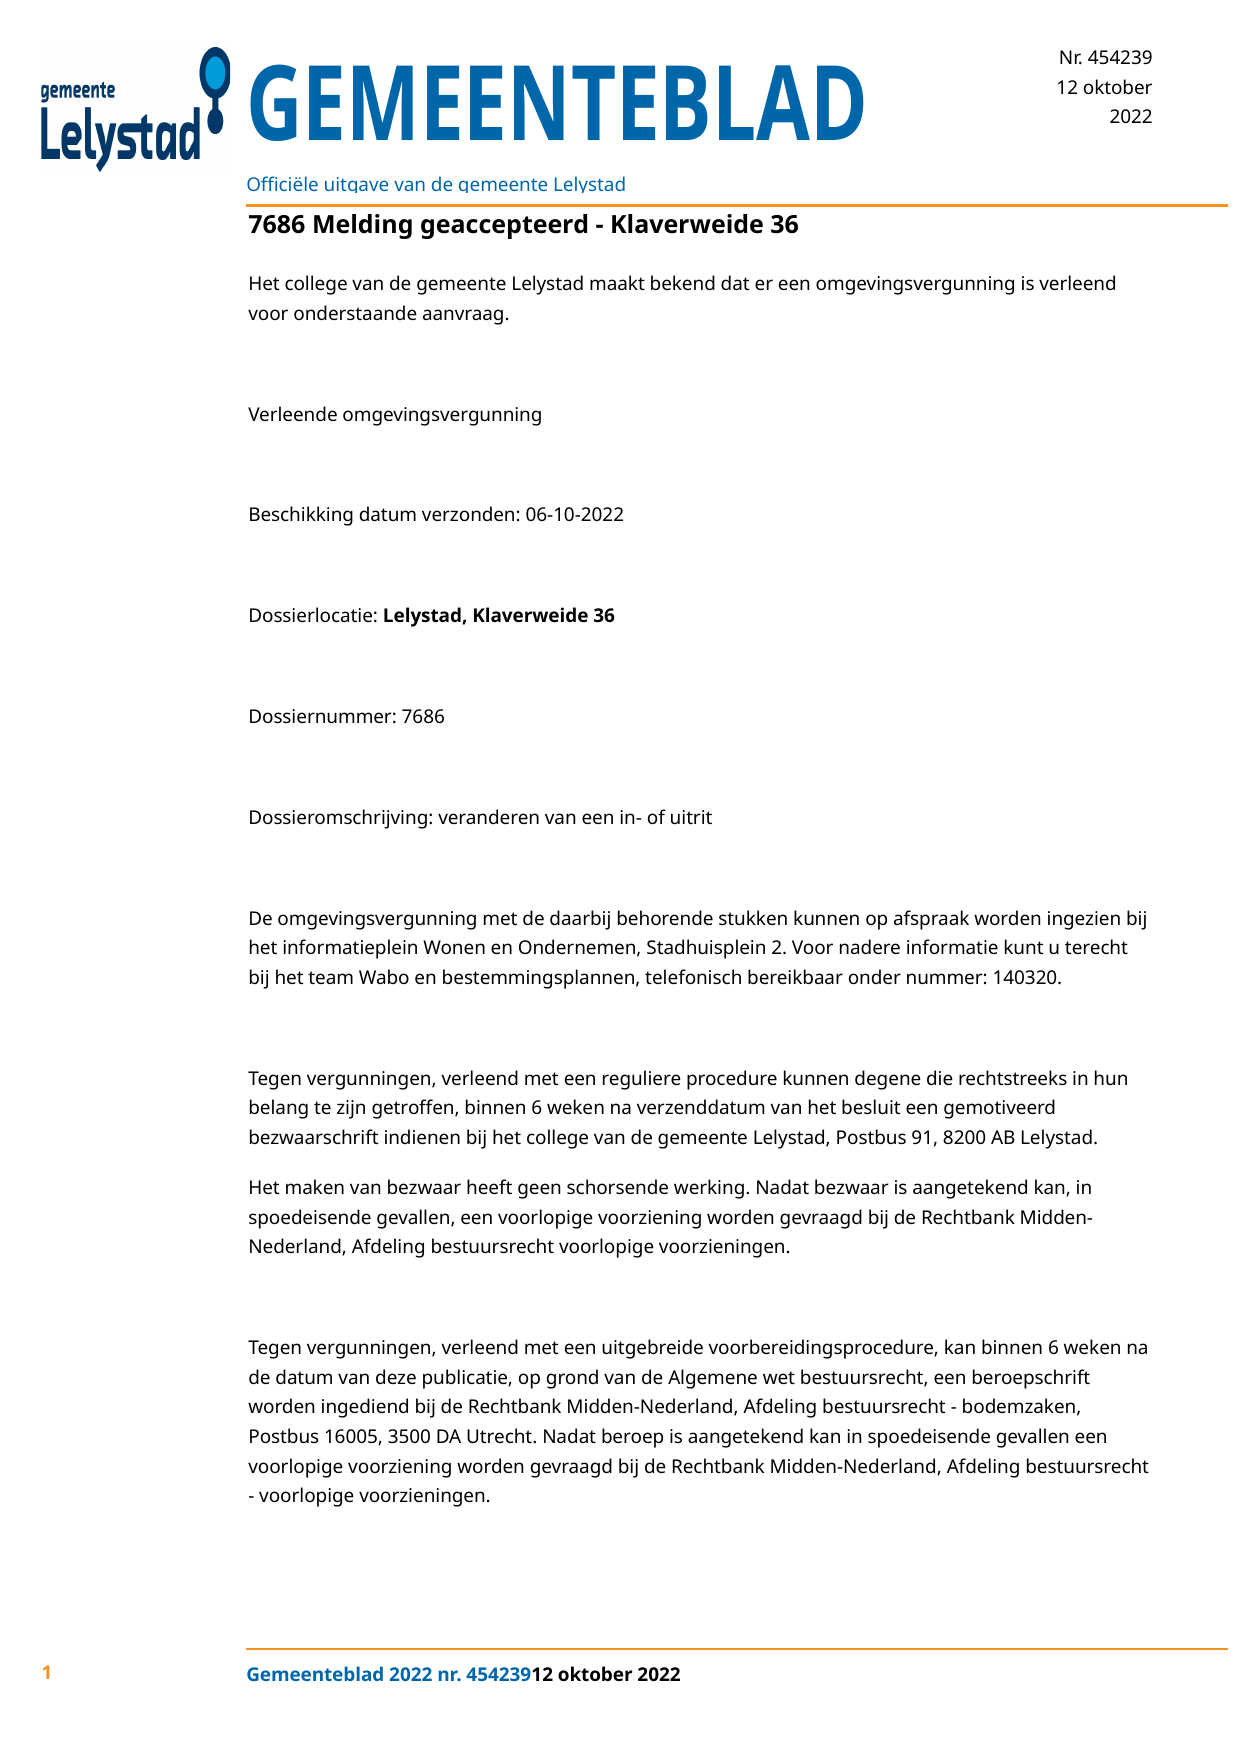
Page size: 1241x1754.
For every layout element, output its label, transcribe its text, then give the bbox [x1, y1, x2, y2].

text De omgevingsvergunning met de daarbij behorende stukken kunnen op afspraak worden ingezien bij het informatieplein Wonen en Ondernemen, Stadhuisplein 2. Voor nadere informatie kunt u terecht bij het team Wabo en bestemmingsplannen, telefonisch bereikbaar onder nummer: 140320. [248, 905, 1152, 990]
text Dossiernummer: 7686 [248, 703, 1152, 729]
text Verleende omgevingsvergunning [248, 401, 1152, 426]
text Dossierlocatie: Lelystad, Klaverweide 36 [248, 602, 1152, 628]
text Tegen vergunningen, verleend met een reguliere procedure kunnen degene die rechtstreeks in hun belang te zijn getroffen, binnen 6 weken na verzenddatum van het besluit een gemotiveerd bezwaarschrift indienen bij het college van de gemeente Lelystad, Postbus 91, 8200 AB Lelystad. [248, 1065, 1152, 1150]
text Tegen vergunningen, verleend met een uitgebreide voorbereidingsprocedure, kan binnen 6 weken na de datum van deze publicatie, op grond van de Algemene wet bestuursrecht, een beroepschrift worden ingediend bij de Rechtbank Midden-Nederland, Afdeling bestuursrecht - bodemzaken, Postbus 16005, 3500 DA Utrecht. Nadat beroep is aangetekend kan in spoedeisende gevallen een voorlopige voorziening worden gevraagd bij de Rechtbank Midden-Nederland, Afdeling bestuursrecht - voorlopige voorzieningen. [248, 1334, 1152, 1508]
text Dossieromschrijving: veranderen van een in- of uitrit [248, 804, 1152, 830]
text 7686 Melding geaccepteerd - Klaverweide 36 [248, 207, 1152, 241]
text Beschikking datum verzonden: 06-10-2022 [248, 502, 1152, 527]
text Het maken van bezwaar heeft geen schorsende werking. Nadat bezwaar is aangetekend kan, in spoedeisende gevallen, een voorlopige voorziening worden gevraagd bij de Rechtbank Midden-Nederland, Afdeling bestuursrecht voorlopige voorzieningen. [248, 1174, 1152, 1259]
text Het college van de gemeente Lelystad maakt bekend dat er een omgevingsvergunning is verleend voor onderstaande aanvraag. [248, 270, 1152, 326]
picture [41, 47, 231, 172]
